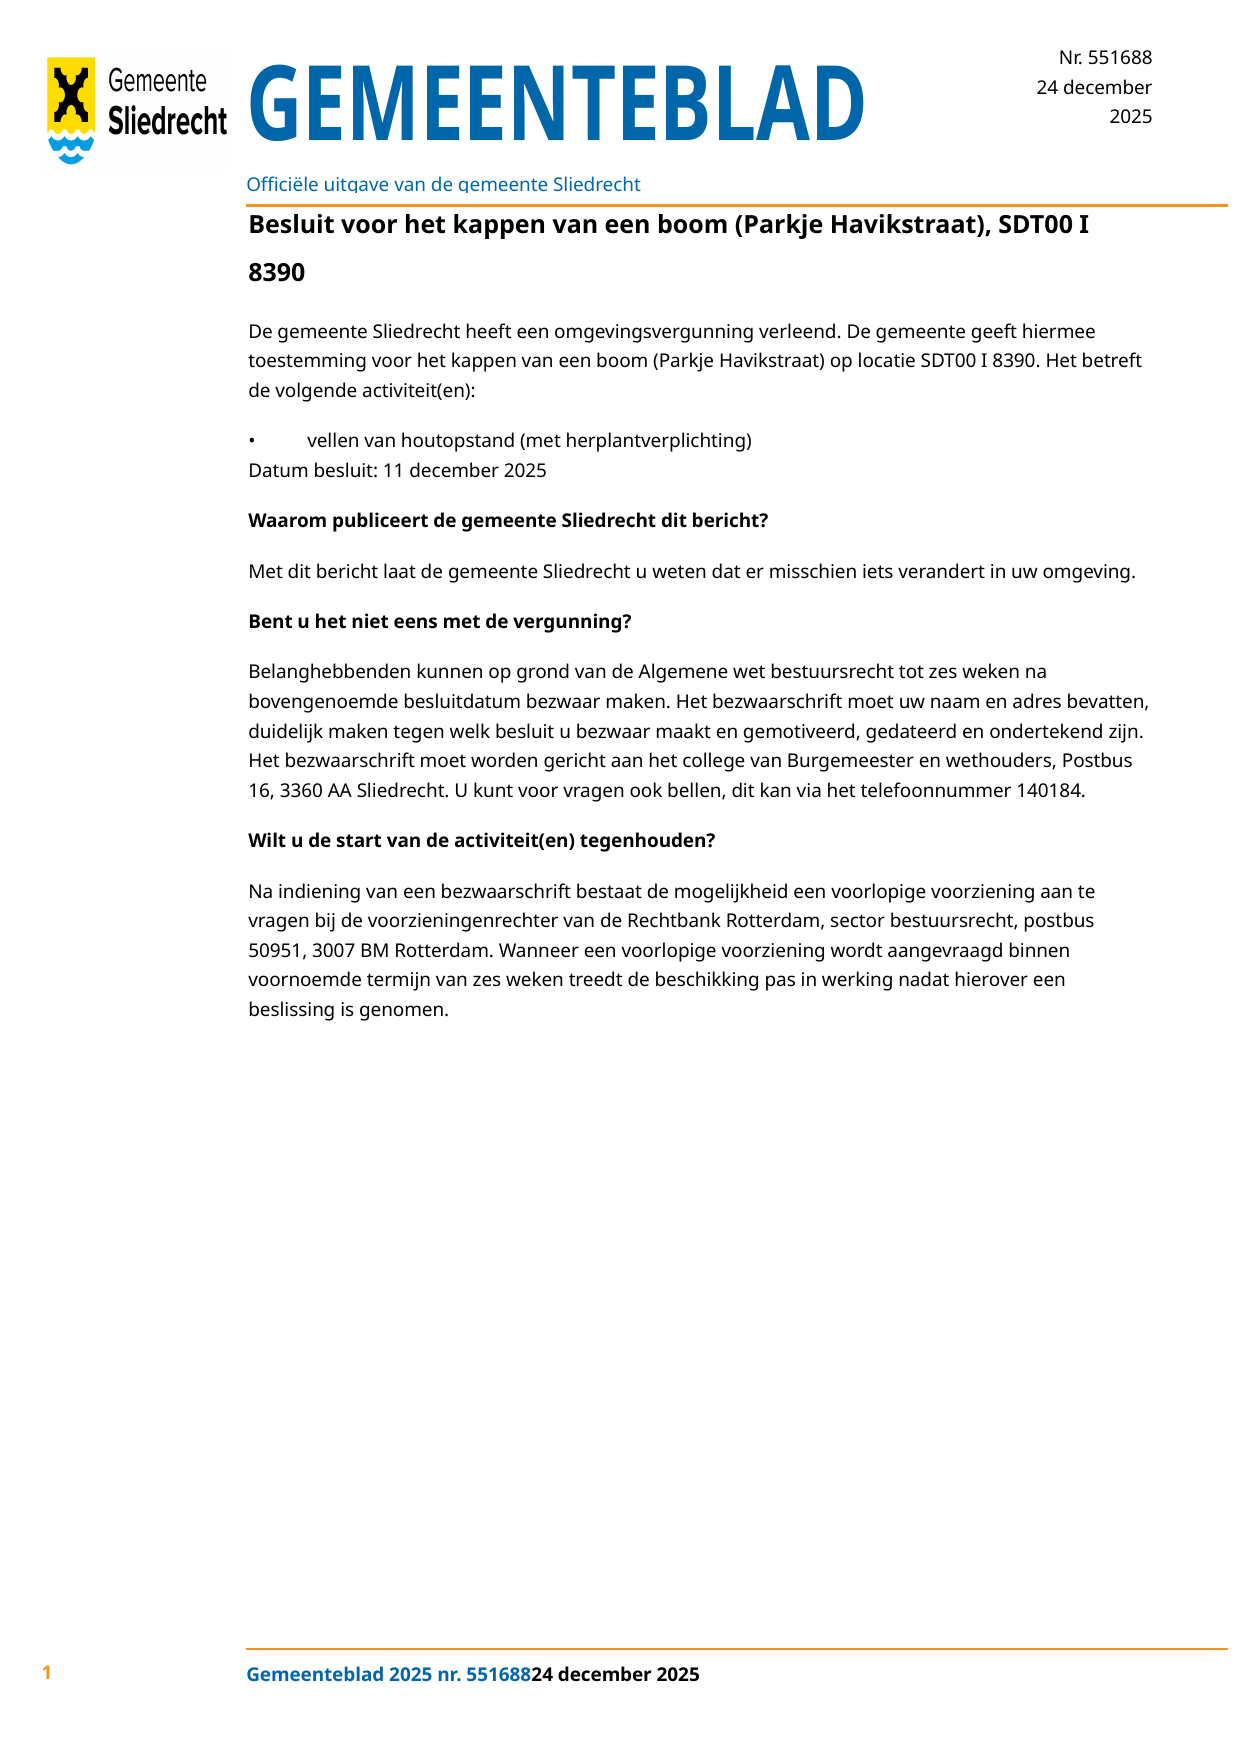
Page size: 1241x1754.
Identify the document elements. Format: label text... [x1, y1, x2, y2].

text Wilt u de start van de activiteit(en) tegenhouden? [248, 827, 1152, 853]
text De gemeente Sliedrecht heeft een omgevingsvergunning verleend. De gemeente geeft hiermee toestemming voor het kappen van een boom (Parkje Havikstraat) op locatie SDT00 I 8390. Het betreft de volgende activiteit(en): [248, 318, 1152, 403]
list vellen van houtopstand (met herplantverplichting) [248, 427, 1152, 453]
picture [41, 47, 231, 172]
text Besluit voor het kappen van een boom (Parkje Havikstraat), SDT00 I 8390 [248, 207, 1152, 288]
text Belanghebbenden kunnen op grond van de Algemene wet bestuursrecht tot zes weken na bovengenoemde besluitdatum bezwaar maken. Het bezwaarschrift moet uw naam en adres bevatten, duidelijk maken tegen welk besluit u bezwaar maakt en gemotiveerd, gedateerd en ondertekend zijn. Het bezwaarschrift moet worden gericht aan het college van Burgemeester en wethouders, Postbus 16, 3360 AA Sliedrecht. U kunt voor vragen ook bellen, dit kan via het telefoonnummer 140184. [248, 659, 1152, 803]
text Waarom publiceert de gemeente Sliedrecht dit bericht? [248, 507, 1152, 533]
text Datum besluit: 11 december 2025 [248, 457, 1152, 483]
text Na indiening van een bezwaarschrift bestaat de mogelijkheid een voorlopige voorziening aan te vragen bij de voorzieningenrechter van de Rechtbank Rotterdam, sector bestuursrecht, postbus 50951, 3007 BM Rotterdam. Wanneer een voorlopige voorziening wordt aangevraagd binnen voornoemde termijn van zes weken treedt de beschikking pas in werking nadat hierover een beslissing is genomen. [248, 878, 1152, 1022]
text Bent u het niet eens met de vergunning? [248, 608, 1152, 634]
text Met dit bericht laat de gemeente Sliedrecht u weten dat er misschien iets verandert in uw omgeving. [248, 558, 1152, 584]
